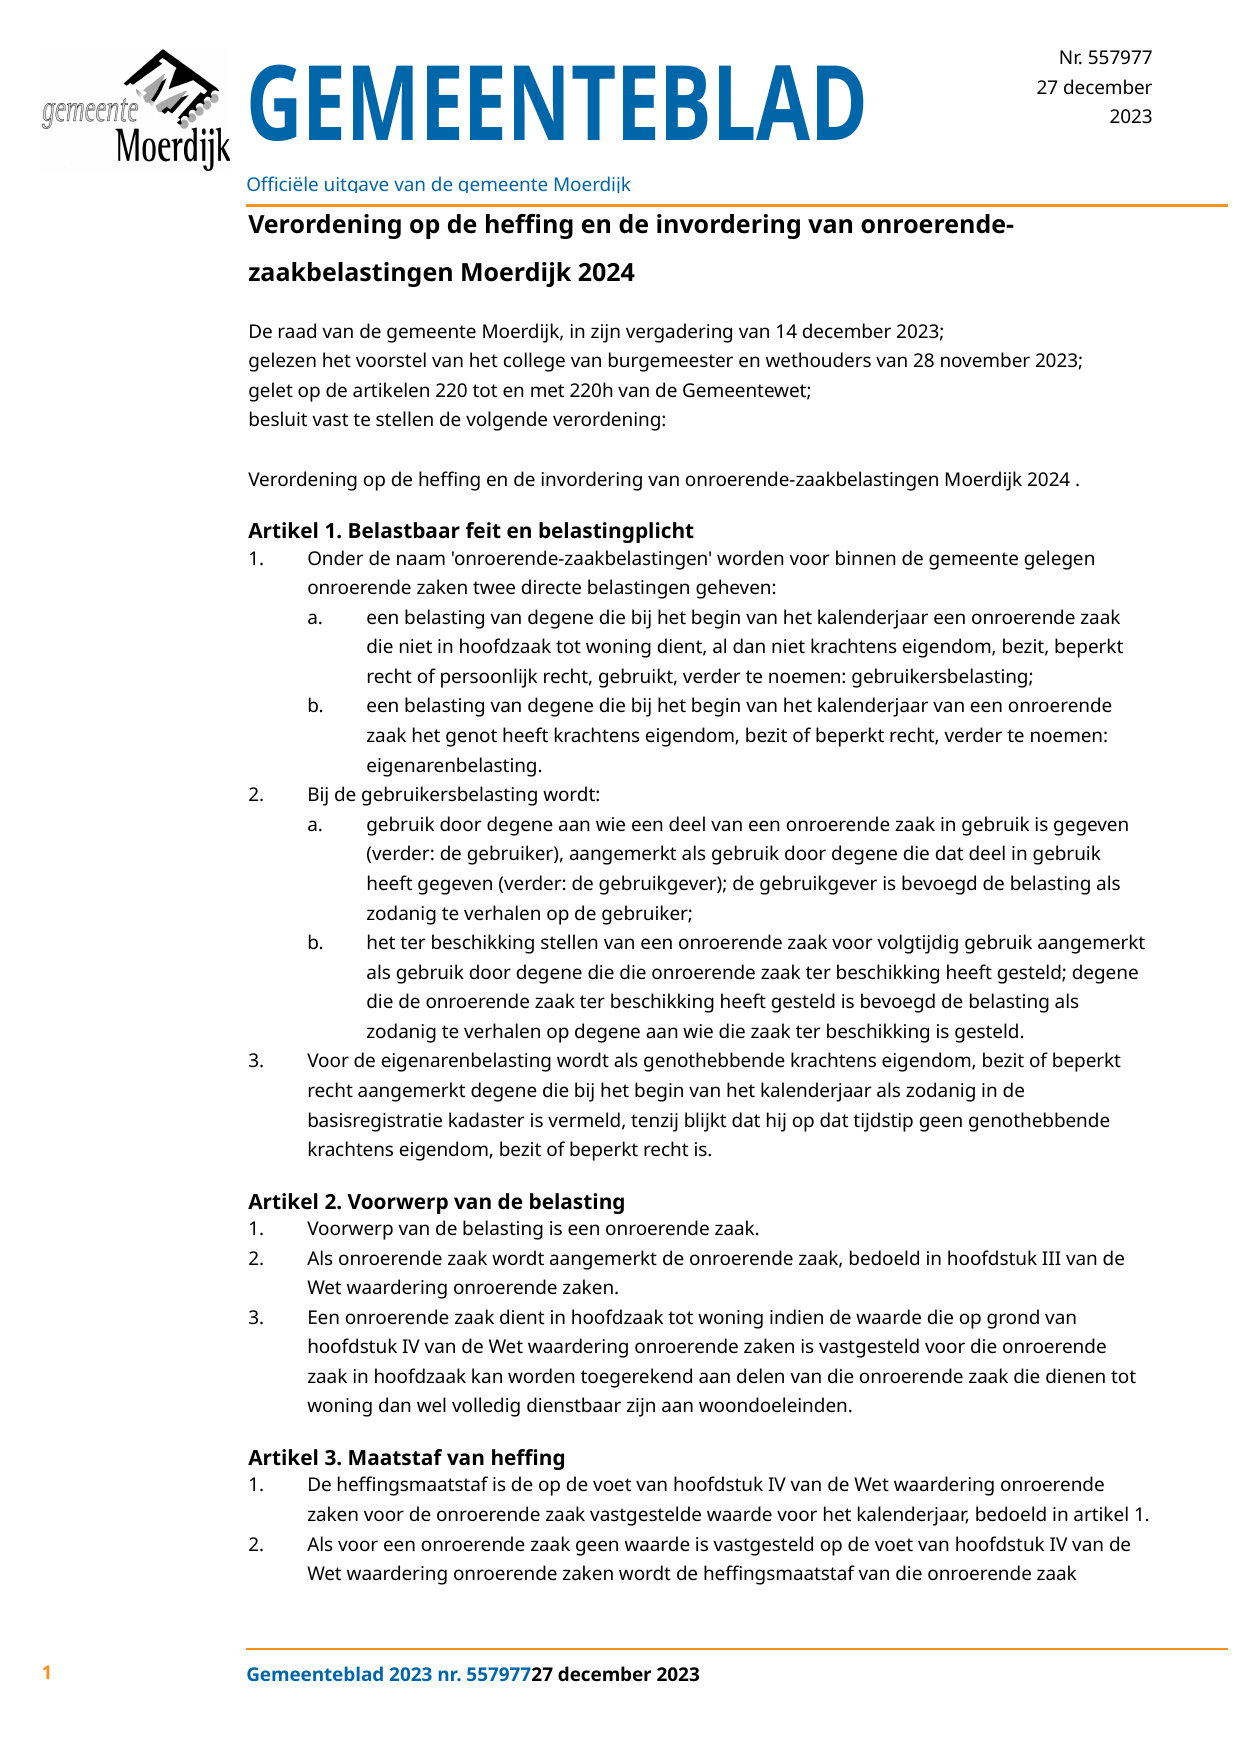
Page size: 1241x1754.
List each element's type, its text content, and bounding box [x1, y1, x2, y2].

text Artikel 1. Belastbaar feit en belastingplicht [248, 516, 1152, 545]
text Verordening op de heffing en de invordering van onroerende-zaakbelastingen Moerdijk 2024 . [248, 466, 1152, 492]
text besluit vast te stellen de volgende verordening: [248, 407, 1152, 432]
text Artikel 2. Voorwerp van de belasting [248, 1187, 1152, 1215]
list Voor de eigenarenbelasting wordt als genothebbende krachtens eigendom, bezit of beperkt recht aangemerkt degene die bij het begin van het kalenderjaar als zodanig in de basisregistratie kadaster is vermeld, tenzij blijkt dat hij op dat tijdstip geen genothebbende krachtens eigendom, bezit of beperkt recht is. [248, 1048, 1152, 1162]
list Voorwerp van de belasting is een onroerende zaak. [248, 1215, 1152, 1241]
text Verordening op de heffing en de invordering van onroerende-zaakbelastingen Moerdijk 2024 [248, 207, 1152, 288]
list gebruik door degene aan wie een deel van een onroerende zaak in gebruik is gegeven (verder: de gebruiker), aangemerkt als gebruik door degene die dat deel in gebruik heeft gegeven (verder: de gebruikgever); de gebruikgever is bevoegd de belasting als zodanig te verhalen op de gebruiker; [307, 811, 1152, 925]
list De heffingsmaatstaf is de op de voet van hoofdstuk IV van de Wet waardering onroerende zaken voor de onroerende zaak vastgestelde waarde voor het kalenderjaar, bedoeld in artikel 1. [248, 1472, 1152, 1527]
list Als onroerende zaak wordt aangemerkt de onroerende zaak, bedoeld in hoofdstuk III van de Wet waardering onroerende zaken. [248, 1245, 1152, 1300]
list Als voor een onroerende zaak geen waarde is vastgesteld op de voet van hoofdstuk IV van de Wet waardering onroerende zaken wordt de heffingsmaatstaf van die onroerende zaak [248, 1531, 1152, 1586]
list Een onroerende zaak dient in hoofdzaak tot woning indien de waarde die op grond van hoofdstuk IV van de Wet waardering onroerende zaken is vastgesteld voor die onroerende zaak in hoofdzaak kan worden toegerekend aan delen van die onroerende zaak die dienen tot woning dan wel volledig dienstbaar zijn aan woondoeleinden. [248, 1304, 1152, 1418]
list Onder de naam 'onroerende-zaakbelastingen' worden voor binnen de gemeente gelegen onroerende zaken twee directe belastingen geheven: [248, 545, 1152, 600]
list een belasting van degene die bij het begin van het kalenderjaar een onroerende zaak die niet in hoofdzaak tot woning dient, al dan niet krachtens eigendom, bezit, beperkt recht of persoonlijk recht, gebruikt, verder te noemen: gebruikersbelasting; [307, 604, 1152, 689]
text Artikel 3. Maatstaf van heffing [248, 1443, 1152, 1472]
list Bij de gebruikersbelasting wordt: [248, 781, 1152, 807]
list het ter beschikking stellen van een onroerende zaak voor volgtijdig gebruik aangemerkt als gebruik door degene die die onroerende zaak ter beschikking heeft gesteld; degene die de onroerende zaak ter beschikking heeft gesteld is bevoegd de belasting als zodanig te verhalen op degene aan wie die zaak ter beschikking is gesteld. [307, 929, 1152, 1044]
text gelezen het voorstel van het college van burgemeester en wethouders van 28 november 2023; [248, 347, 1152, 373]
text De raad van de gemeente Moerdijk, in zijn vergadering van 14 december 2023; [248, 318, 1152, 344]
picture [41, 47, 231, 172]
text gelet op de artikelen 220 tot en met 220h van de Gemeentewet; [248, 377, 1152, 403]
list een belasting van degene die bij het begin van het kalenderjaar van een onroerende zaak het genot heeft krachtens eigendom, bezit of beperkt recht, verder te noemen: eigenarenbelasting. [307, 693, 1152, 777]
